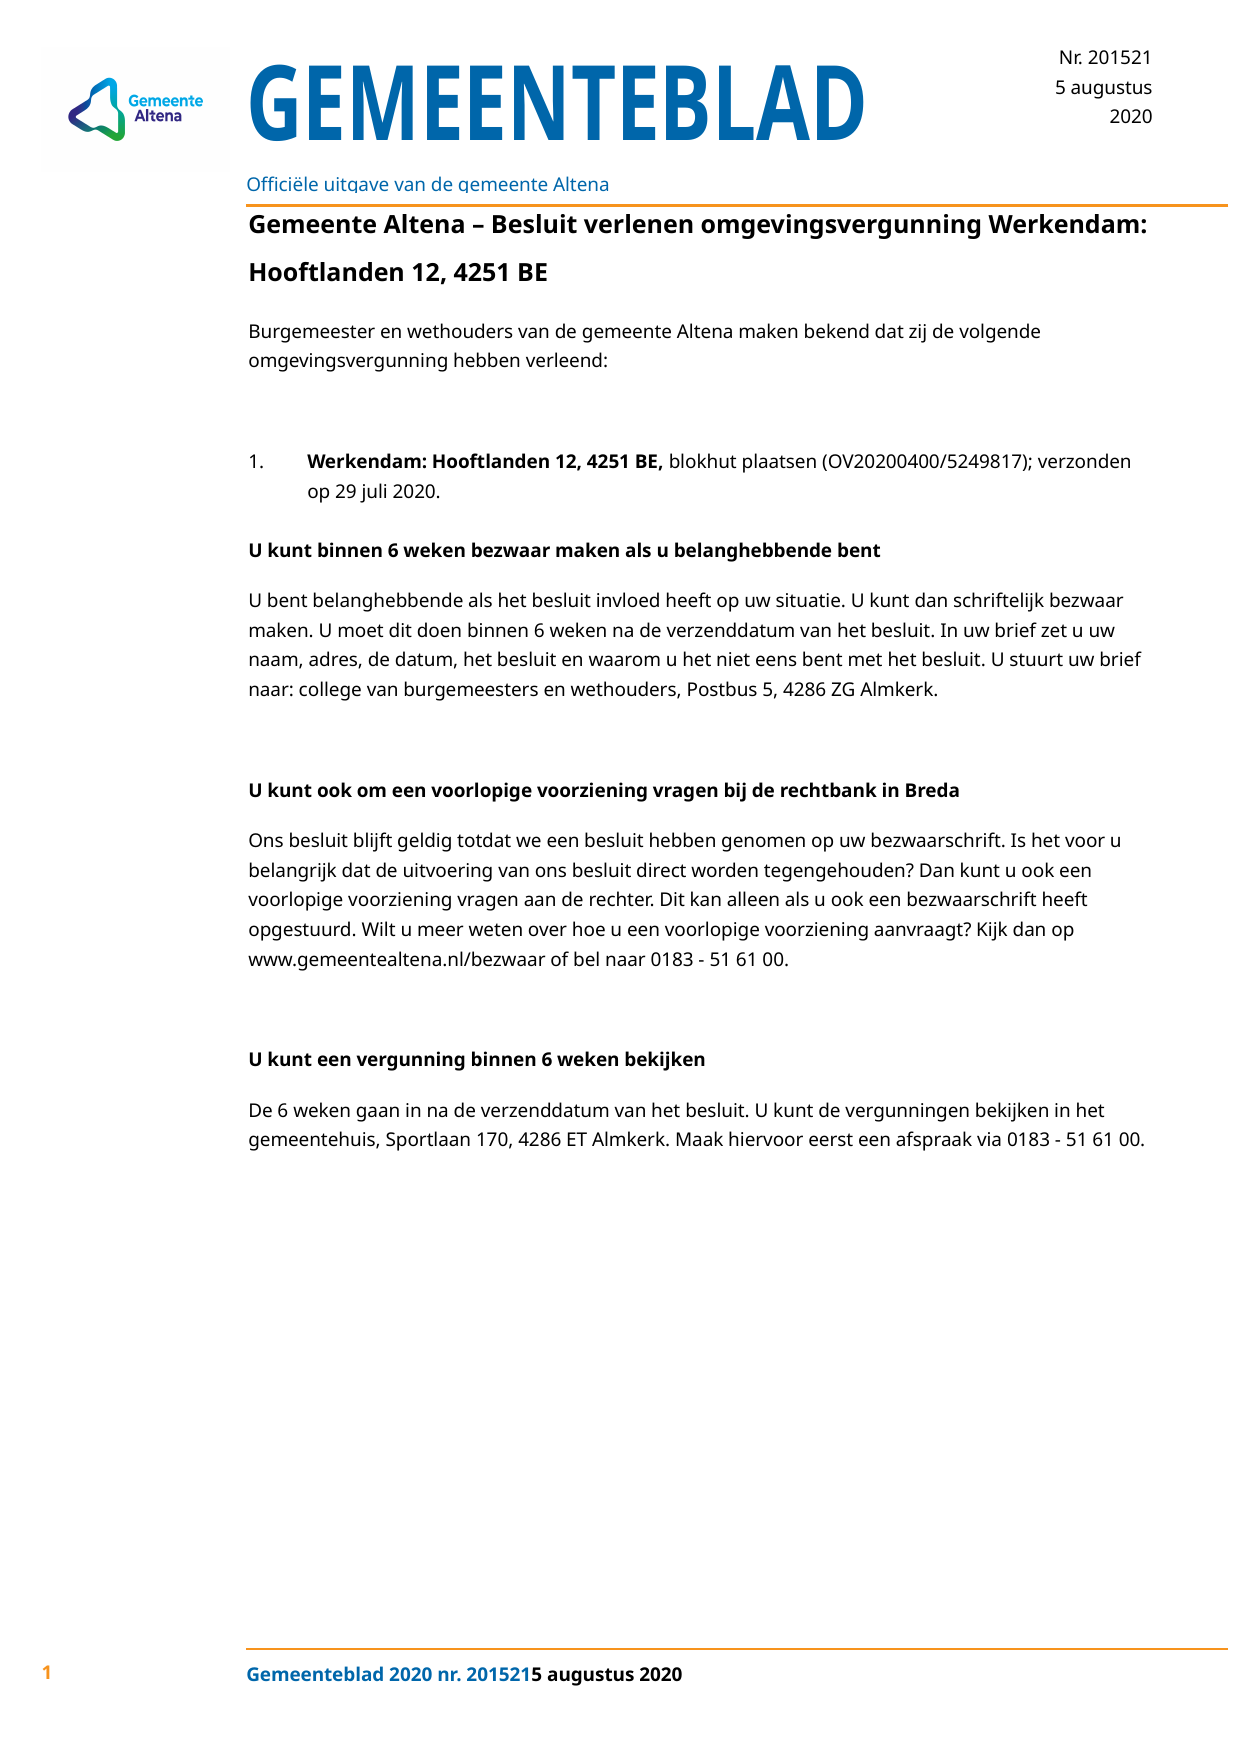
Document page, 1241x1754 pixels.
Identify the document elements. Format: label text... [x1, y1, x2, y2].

list Werkendam: Hooftlanden 12, 4251 BE, blokhut plaatsen (OV20200400/5249817); verzonden op 29 juli 2020. [248, 448, 1152, 504]
text U kunt een vergunning binnen 6 weken bekijken [248, 1047, 1152, 1072]
text De 6 weken gaan in na de verzenddatum van het besluit. U kunt de vergunningen bekijken in het gemeentehuis, Sportlaan 170, 4286 ET Almkerk. Maak hiervoor eerst een afspraak via 0183 - 51 61 00. [248, 1097, 1152, 1152]
text Burgemeester en wethouders van de gemeente Altena maken bekend dat zij de volgende omgevingsvergunning hebben verleend: [248, 318, 1152, 373]
text U bent belanghebbende als het besluit invloed heeft op uw situatie. U kunt dan schriftelijk bezwaar maken. U moet dit doen binnen 6 weken na de verzenddatum van het besluit. In uw brief zet u uw naam, adres, de datum, het besluit en waarom u het niet eens bent met het besluit. U stuurt uw brief naar: college van burgemeesters en wethouders, Postbus 5, 4286 ZG Almkerk. [248, 587, 1152, 702]
text U kunt binnen 6 weken bezwaar maken als u belanghebbende bent [248, 537, 1152, 563]
text U kunt ook om een voorlopige voorziening vragen bij de rechtbank in Breda [248, 777, 1152, 803]
picture [41, 47, 231, 172]
text Gemeente Altena – Besluit verlenen omgevingsvergunning Werkendam: Hooftlanden 12, 4251 BE [248, 207, 1152, 288]
text Ons besluit blijft geldig totdat we een besluit hebben genomen op uw bezwaarschrift. Is het voor u belangrijk dat de uitvoering van ons besluit direct worden tegengehouden? Dan kunt u ook een voorlopige voorziening vragen aan de rechter. Dit kan alleen als u ook een bezwaarschrift heeft opgestuurd. Wilt u meer weten over hoe u een voorlopige voorziening aanvraagt? Kijk dan op www.gemeentealtena.nl/bezwaar of bel naar 0183 - 51 61 00. [248, 827, 1152, 972]
